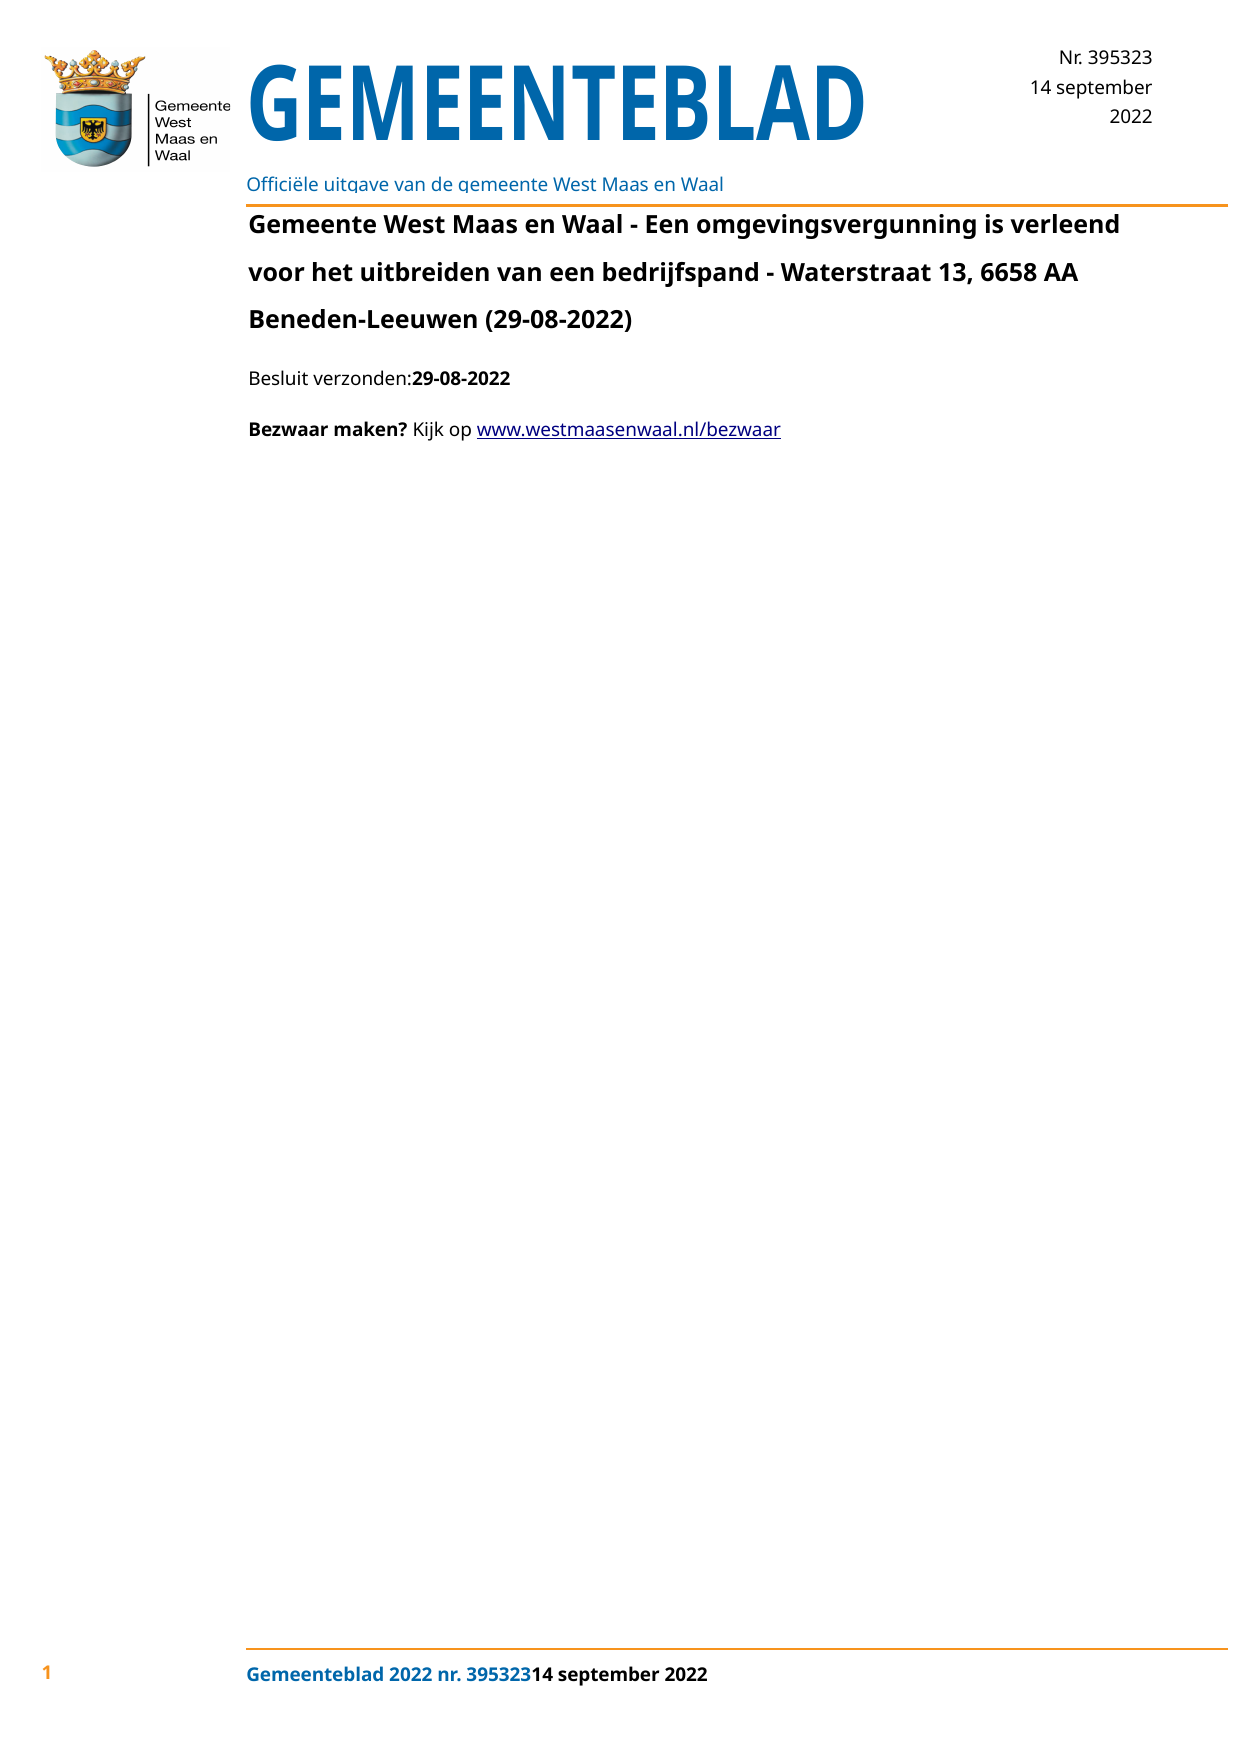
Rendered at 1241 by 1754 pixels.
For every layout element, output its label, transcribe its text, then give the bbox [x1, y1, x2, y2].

text Bezwaar maken? Kijk op www.westmaasenwaal.nl/bezwaar [248, 416, 1152, 442]
text Besluit verzonden:29-08-2022 [248, 366, 1152, 391]
picture [41, 47, 231, 172]
text Gemeente West Maas en Waal - Een omgevingsvergunning is verleend voor het uitbreiden van een bedrijfspand - Waterstraat 13, 6658 AA Beneden-Leeuwen (29-08-2022) [248, 207, 1152, 336]
